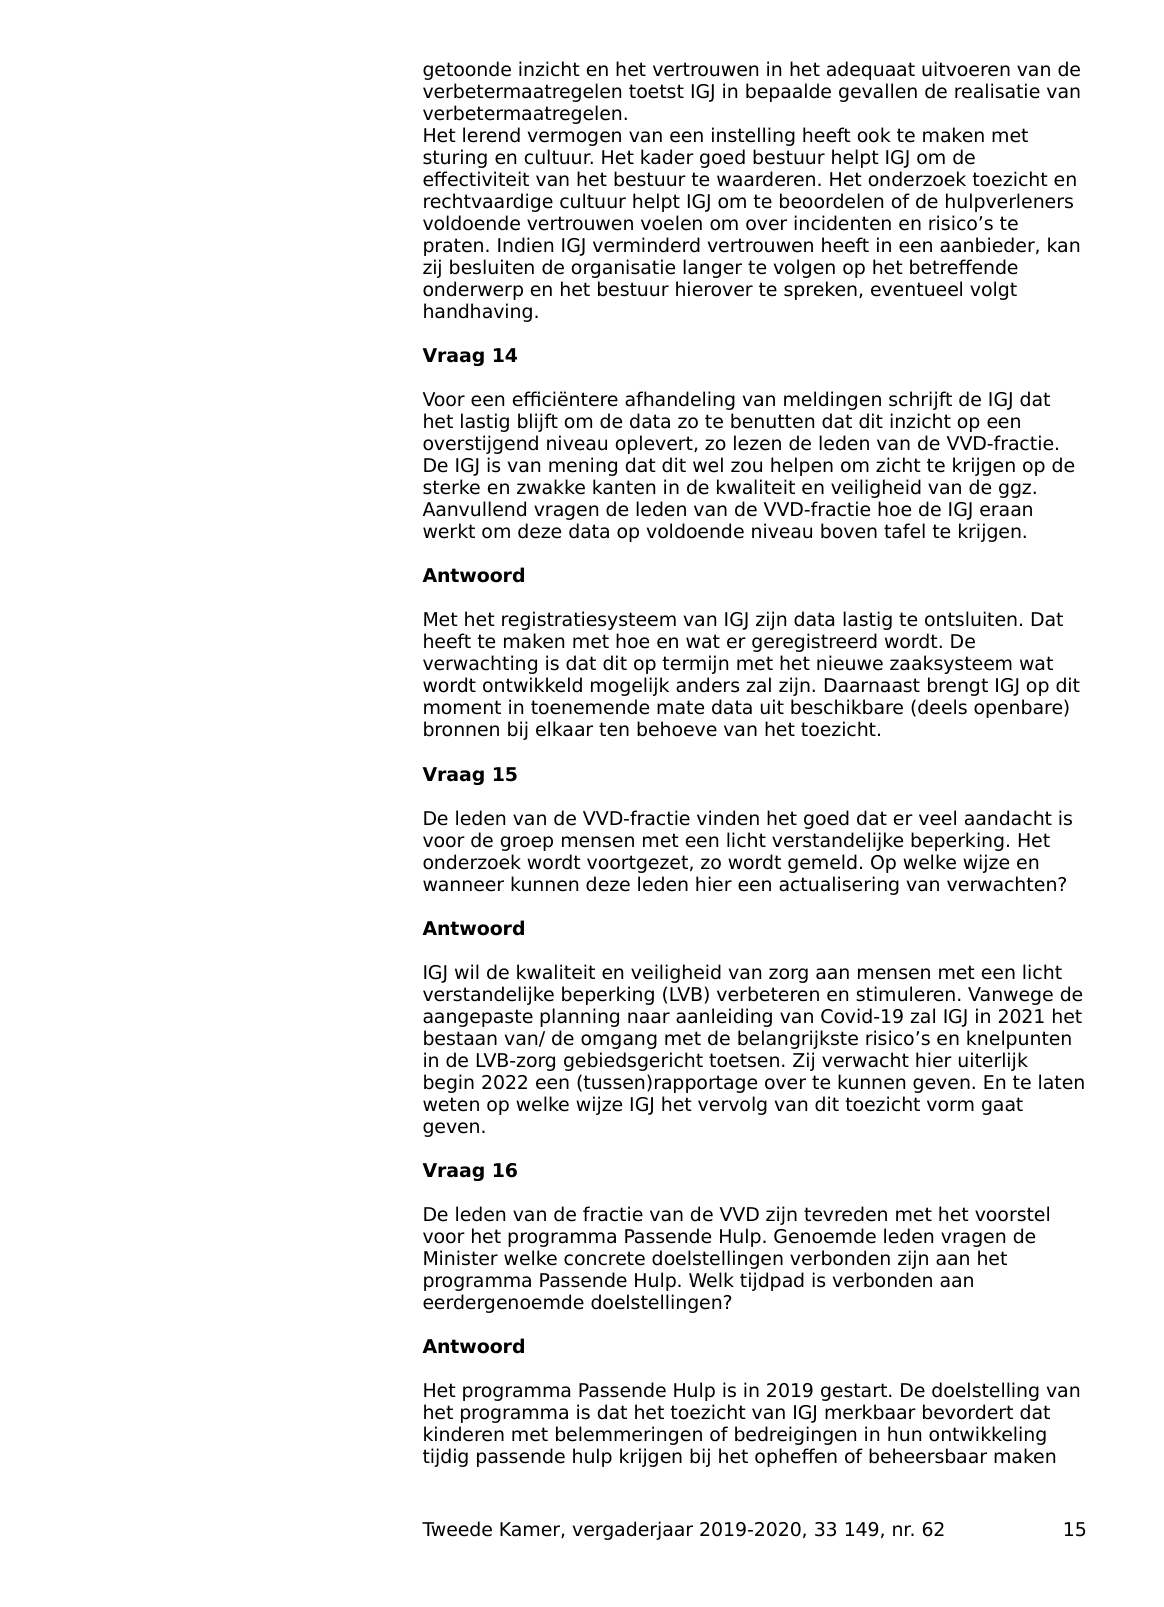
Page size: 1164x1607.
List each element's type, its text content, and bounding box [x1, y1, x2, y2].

text IGJ wil de kwaliteit en veiligheid van zorg aan mensen met een licht verstandelijke beperking (LVB) verbeteren en stimuleren. Vanwege de aangepaste planning naar aanleiding van Covid-19 zal IGJ in 2021 het bestaan van/ de omgang met de belangrijkste risico’s en knelpunten in de LVB-zorg gebiedsgericht toetsen. Zij verwacht hier uiterlijk begin 2022 een (tussen)rapportage over te kunnen geven. En te laten weten op welke wijze IGJ het vervolg van dit toezicht vorm gaat geven. [422, 962, 1087, 1138]
text Het lerend vermogen van een instelling heeft ook te maken met sturing en cultuur. Het kader goed bestuur helpt IGJ om de effectiviteit van het bestuur te waarderen. Het onderzoek toezicht en rechtvaardige cultuur helpt IGJ om te beoordelen of de hulpverleners voldoende vertrouwen voelen om over incidenten en risico’s te praten. Indien IGJ verminderd vertrouwen heeft in een aanbieder, kan zij besluiten de organisatie langer te volgen op het betreffende onderwerp en het bestuur hierover te spreken, eventueel volgt handhaving. [422, 125, 1087, 323]
text Het programma Passende Hulp is in 2019 gestart. De doelstelling van het programma is dat het toezicht van IGJ merkbaar bevordert dat kinderen met belemmeringen of bedreigingen in hun ontwikkeling tijdig passende hulp krijgen bij het opheffen of beheersbaar maken [422, 1380, 1087, 1468]
subtitle Vraag 16 [422, 1160, 1087, 1182]
text De leden van de fractie van de VVD zijn tevreden met het voorstel voor het programma Passende Hulp. Genoemde leden vragen de Minister welke concrete doelstellingen verbonden zijn aan het programma Passende Hulp. Welk tijdpad is verbonden aan eerdergenoemde doelstellingen? [422, 1204, 1087, 1314]
subtitle Vraag 15 [422, 763, 1087, 785]
subtitle Vraag 14 [422, 345, 1087, 367]
subtitle Antwoord [422, 1336, 1087, 1358]
subtitle Antwoord [422, 918, 1087, 940]
text De leden van de VVD-fractie vinden het goed dat er veel aandacht is voor de groep mensen met een licht verstandelijke beperking. Het onderzoek wordt voortgezet, zo wordt gemeld. Op welke wijze en wanneer kunnen deze leden hier een actualisering van verwachten? [422, 808, 1087, 896]
text Met het registratiesysteem van IGJ zijn data lastig te ontsluiten. Dat heeft te maken met hoe en wat er geregistreerd wordt. De verwachting is dat dit op termijn met het nieuwe zaaksysteem wat wordt ontwikkeld mogelijk anders zal zijn. Daarnaast brengt IGJ op dit moment in toenemende mate data uit beschikbare (deels openbare) bronnen bij elkaar ten behoeve van het toezicht. [422, 609, 1087, 741]
subtitle Antwoord [422, 565, 1087, 587]
text getoonde inzicht en het vertrouwen in het adequaat uitvoeren van de verbetermaatregelen toetst IGJ in bepaalde gevallen de realisatie van verbetermaatregelen. [422, 59, 1087, 125]
text Voor een efficiëntere afhandeling van meldingen schrijft de IGJ dat het lastig blijft om de data zo te benutten dat dit inzicht op een overstijgend niveau oplevert, zo lezen de leden van de VVD-fractie. De IGJ is van mening dat dit wel zou helpen om zicht te krijgen op de sterke en zwakke kanten in de kwaliteit en veiligheid van de ggz. Aanvullend vragen de leden van de VVD-fractie hoe de IGJ eraan werkt om deze data op voldoende niveau boven tafel te krijgen. [422, 389, 1087, 543]
